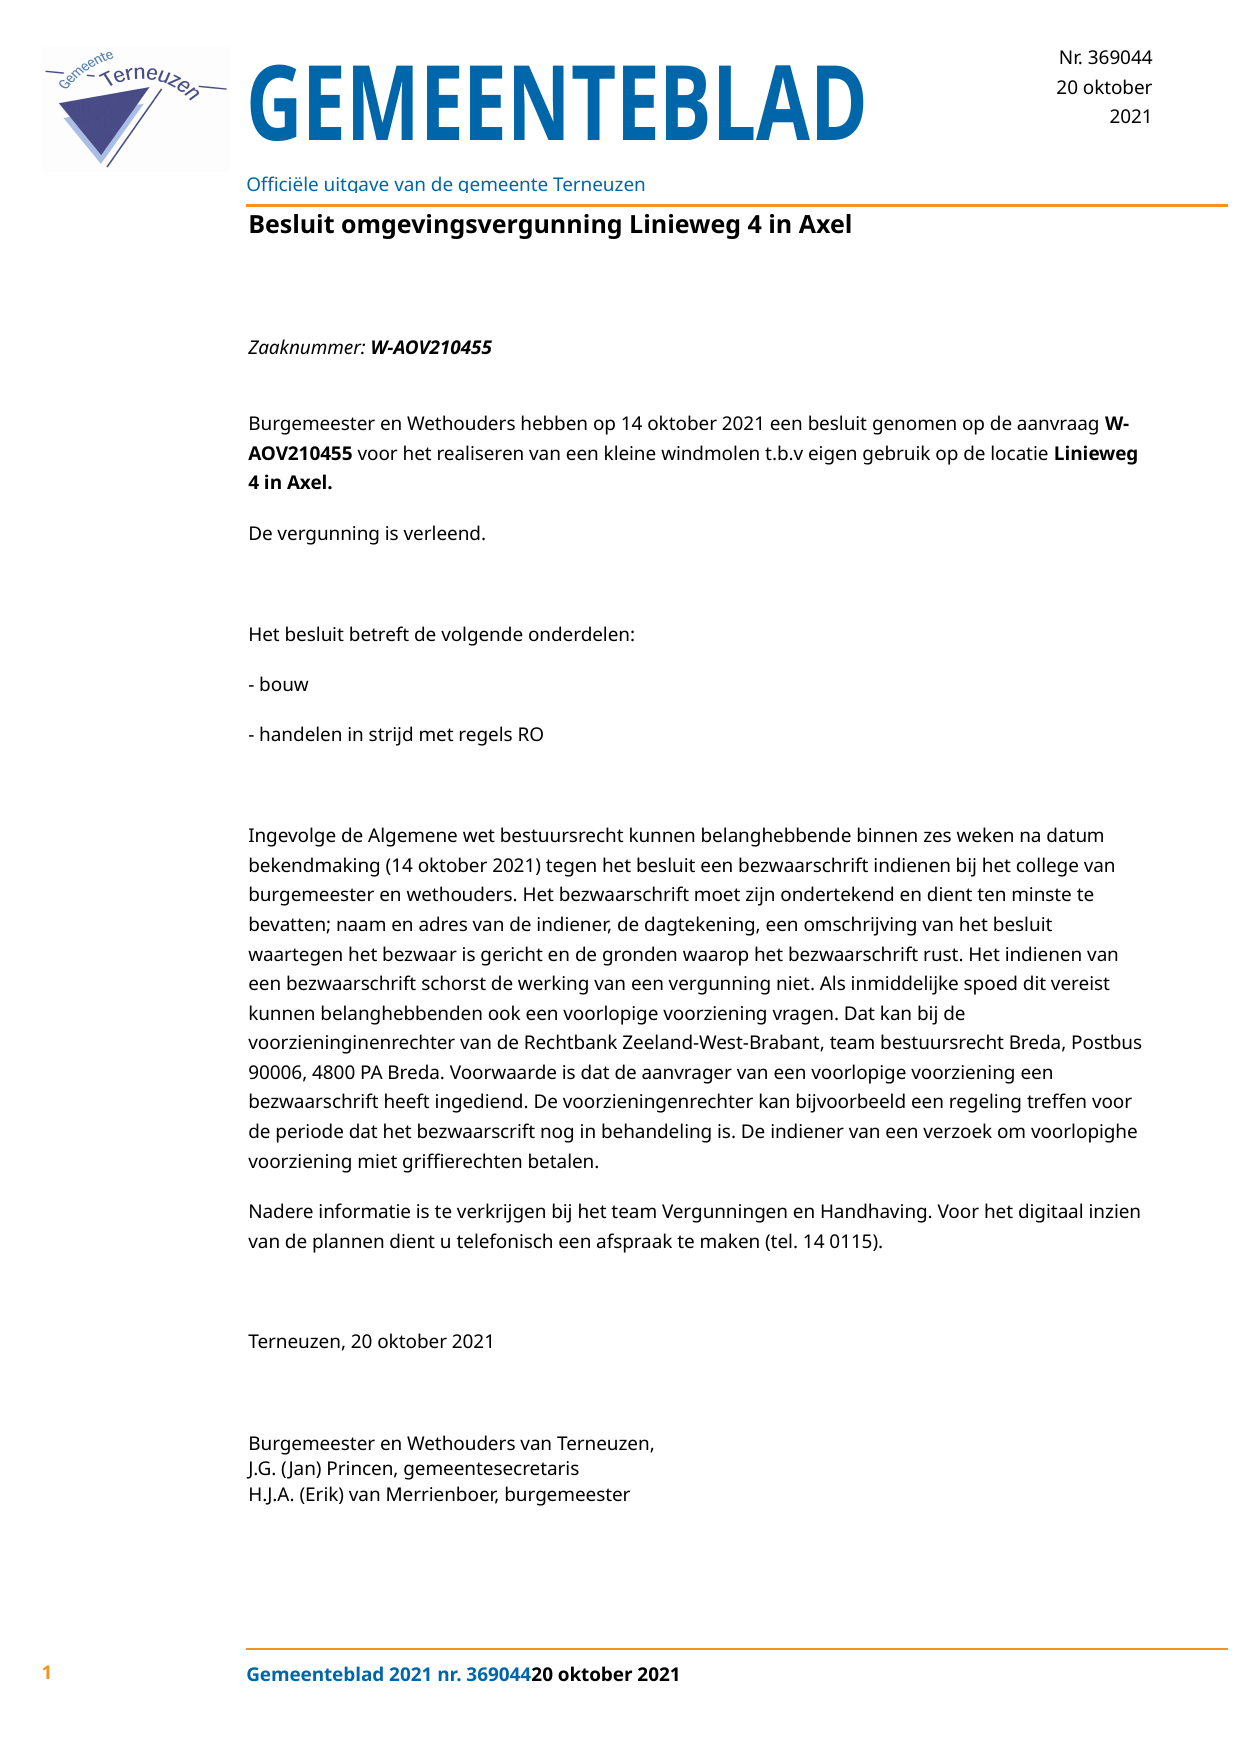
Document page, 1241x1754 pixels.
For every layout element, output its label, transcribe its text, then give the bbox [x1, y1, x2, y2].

text Ingevolge de Algemene wet bestuursrecht kunnen belanghebbende binnen zes weken na datum bekendmaking (14 oktober 2021) tegen het besluit een bezwaarschrift indienen bij het college van burgemeester en wethouders. Het bezwaarschrift moet zijn ondertekend en dient ten minste te bevatten; naam en adres van de indiener, de dagtekening, een omschrijving van het besluit waartegen het bezwaar is gericht en de gronden waarop het bezwaarschrift rust. Het indienen van een bezwaarschrift schorst de werking van een vergunning niet. Als inmiddelijke spoed dit vereist kunnen belanghebbenden ook een voorlopige voorziening vragen. Dat kan bij de voorzieninginenrechter van de Rechtbank Zeeland-West-Brabant, team bestuursrecht Breda, Postbus 90006, 4800 PA Breda. Voorwaarde is dat de aanvrager van een voorlopige voorziening een bezwaarschrift heeft ingediend. De voorzieningenrechter kan bijvoorbeeld een regeling treffen voor de periode dat het bezwaarscrift nog in behandeling is. De indiener van een verzoek om voorlopighe voorziening miet griffierechten betalen. [248, 822, 1152, 1174]
text Het besluit betreft de volgende onderdelen: [248, 621, 1152, 647]
table_cell J.G. (Jan) Princen, gemeentesecretaris [248, 1455, 700, 1481]
text Besluit omgevingsvergunning Linieweg 4 in Axel [248, 207, 1152, 241]
table_header Burgemeester en Wethouders van Terneuzen, [248, 1430, 1152, 1455]
text Terneuzen, 20 oktober 2021 [248, 1329, 1152, 1354]
text De vergunning is verleend. [248, 520, 1152, 546]
text Zaaknummer: W-AOV210455 [248, 334, 1152, 360]
text Burgemeester en Wethouders hebben op 14 oktober 2021 een besluit genomen op de aanvraag W-AOV210455 voor het realiseren van een kleine windmolen t.b.v eigen gebruik op de locatie Linieweg 4 in Axel. [248, 410, 1152, 495]
table_cell H.J.A. (Erik) van Merrienboer, burgemeester [248, 1481, 1152, 1507]
text - bouw [248, 671, 1152, 697]
table_cell [700, 1507, 1152, 1533]
text - handelen in strijd met regels RO [248, 722, 1152, 747]
table_cell [248, 1507, 700, 1533]
table_cell [700, 1455, 1152, 1481]
text Nadere informatie is te verkrijgen bij het team Vergunningen en Handhaving. Voor het digitaal inzien van de plannen dient u telefonisch een afspraak te maken (tel. 14 0115). [248, 1198, 1152, 1254]
picture [41, 47, 231, 172]
